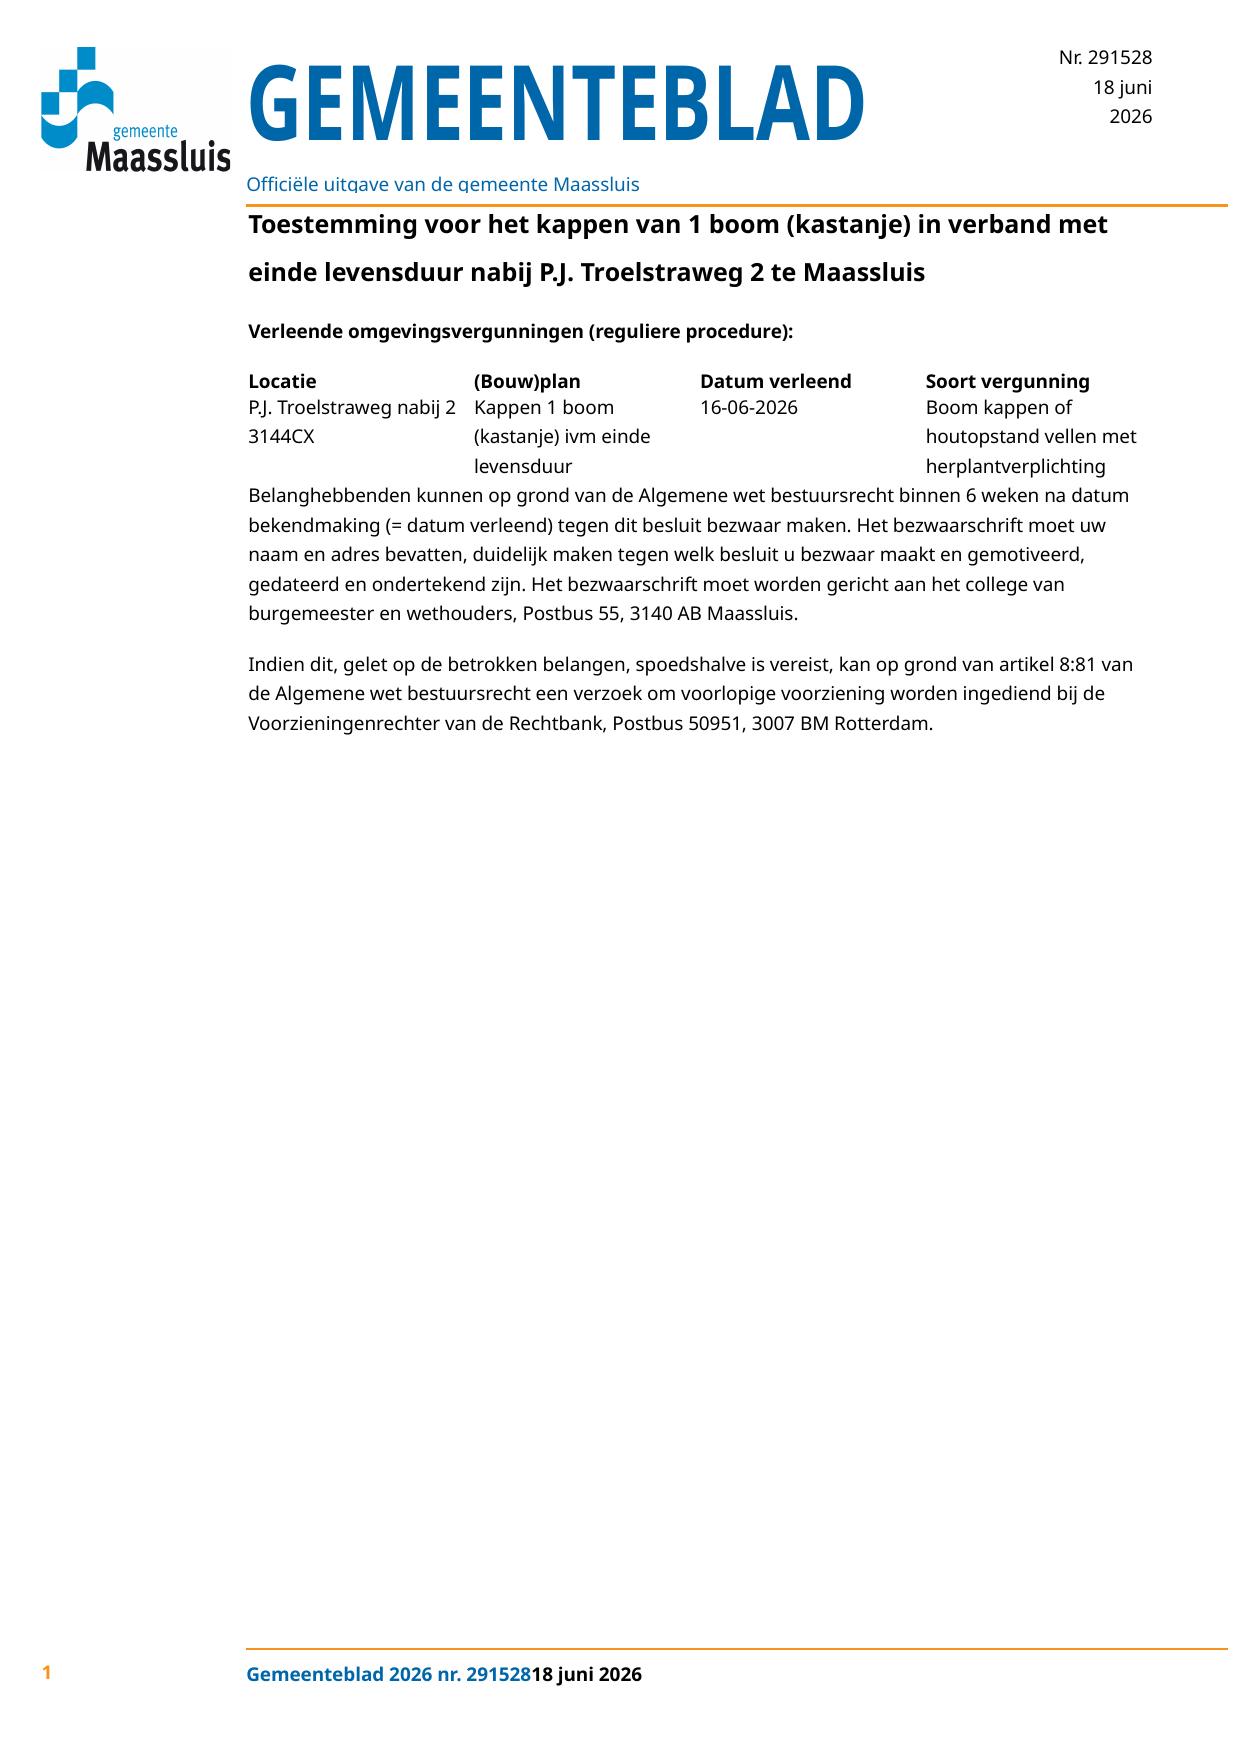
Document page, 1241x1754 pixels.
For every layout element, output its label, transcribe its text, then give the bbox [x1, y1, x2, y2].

table_header Soort vergunning [926, 369, 1152, 394]
text Toestemming voor het kappen van 1 boom (kastanje) in verband met einde levensduur nabij P.J. Troelstraweg 2 te Maassluis [248, 207, 1152, 288]
table_cell Kappen 1 boom (kastanje) ivm einde levensduur [474, 394, 700, 479]
table_header (Bouw)plan [474, 369, 700, 394]
table_cell 16-06-2026 [700, 394, 926, 479]
table_header Locatie [248, 369, 474, 394]
text Belanghebbenden kunnen op grond van de Algemene wet bestuursrecht binnen 6 weken na datum bekendmaking (= datum verleend) tegen dit besluit bezwaar maken. Het bezwaarschrift moet uw naam en adres bevatten, duidelijk maken tegen welk besluit u bezwaar maakt en gemotiveerd, gedateerd en ondertekend zijn. Het bezwaarschrift moet worden gericht aan het college van burgemeester en wethouders, Postbus 55, 3140 AB Maassluis. [248, 482, 1152, 626]
table_header Datum verleend [700, 369, 926, 394]
text Indien dit, gelet op de betrokken belangen, spoedshalve is vereist, kan op grond van artikel 8:81 van de Algemene wet bestuursrecht een verzoek om voorlopige voorziening worden ingediend bij de Voorzieningenrechter van de Rechtbank, Postbus 50951, 3007 BM Rotterdam. [248, 651, 1152, 736]
table_cell P.J. Troelstraweg nabij 2 3144CX [248, 394, 474, 479]
text Verleende omgevingsvergunningen (reguliere procedure): [248, 318, 1152, 344]
picture [41, 47, 231, 172]
picture [41, 47, 77, 92]
table_cell Boom kappen of houtopstand vellen met herplantverplichting [926, 394, 1152, 479]
